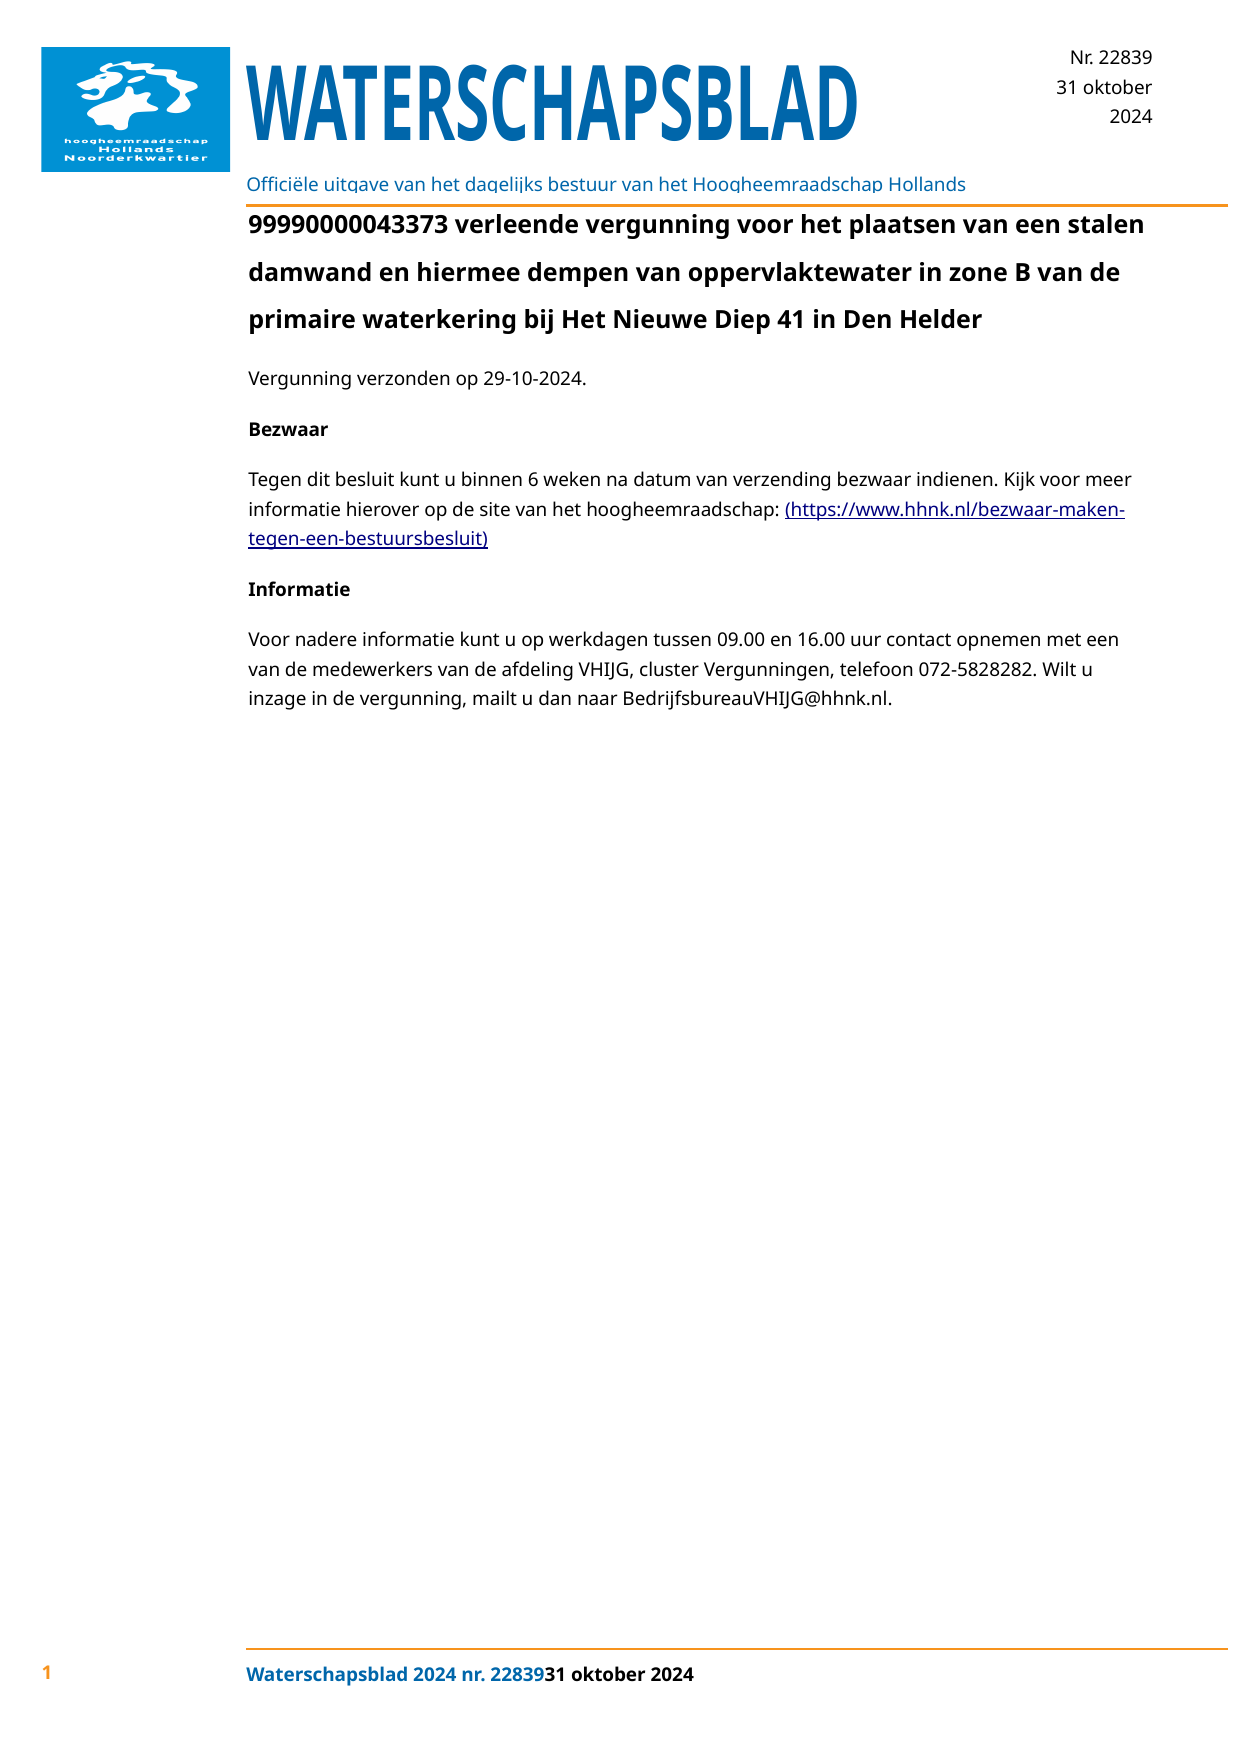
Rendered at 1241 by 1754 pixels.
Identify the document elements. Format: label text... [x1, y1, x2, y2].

text 99990000043373 verleende vergunning voor het plaatsen van een stalen damwand en hiermee dempen van oppervlaktewater in zone B van de primaire waterkering bij Het Nieuwe Diep 41 in Den Helder [248, 207, 1152, 336]
text Vergunning verzonden op 29-10-2024. [248, 366, 1152, 391]
picture [118, 62, 197, 112]
text Tegen dit besluit kunt u binnen 6 weken na datum van verzending bezwaar indienen. Kijk voor meer informatie hierover op de site van het hoogheemraadschap: (https://www.hhnk.nl/bezwaar-maken-tegen-een-bestuursbesluit) [248, 466, 1152, 551]
picture [129, 76, 144, 82]
text Voor nadere informatie kunt u op werkdagen tussen 09.00 en 16.00 uur contact opnemen met een van de medewerkers van de afdeling VHIJG, cluster Vergunningen, telefoon 072-5828282. Wilt u inzage in de vergunning, mailt u dan naar BedrijfsbureauVHIJG@hhnk.nl. [248, 626, 1152, 711]
text Informatie [248, 576, 1152, 602]
picture [88, 87, 157, 130]
picture [78, 64, 122, 99]
text Bezwaar [248, 416, 1152, 442]
